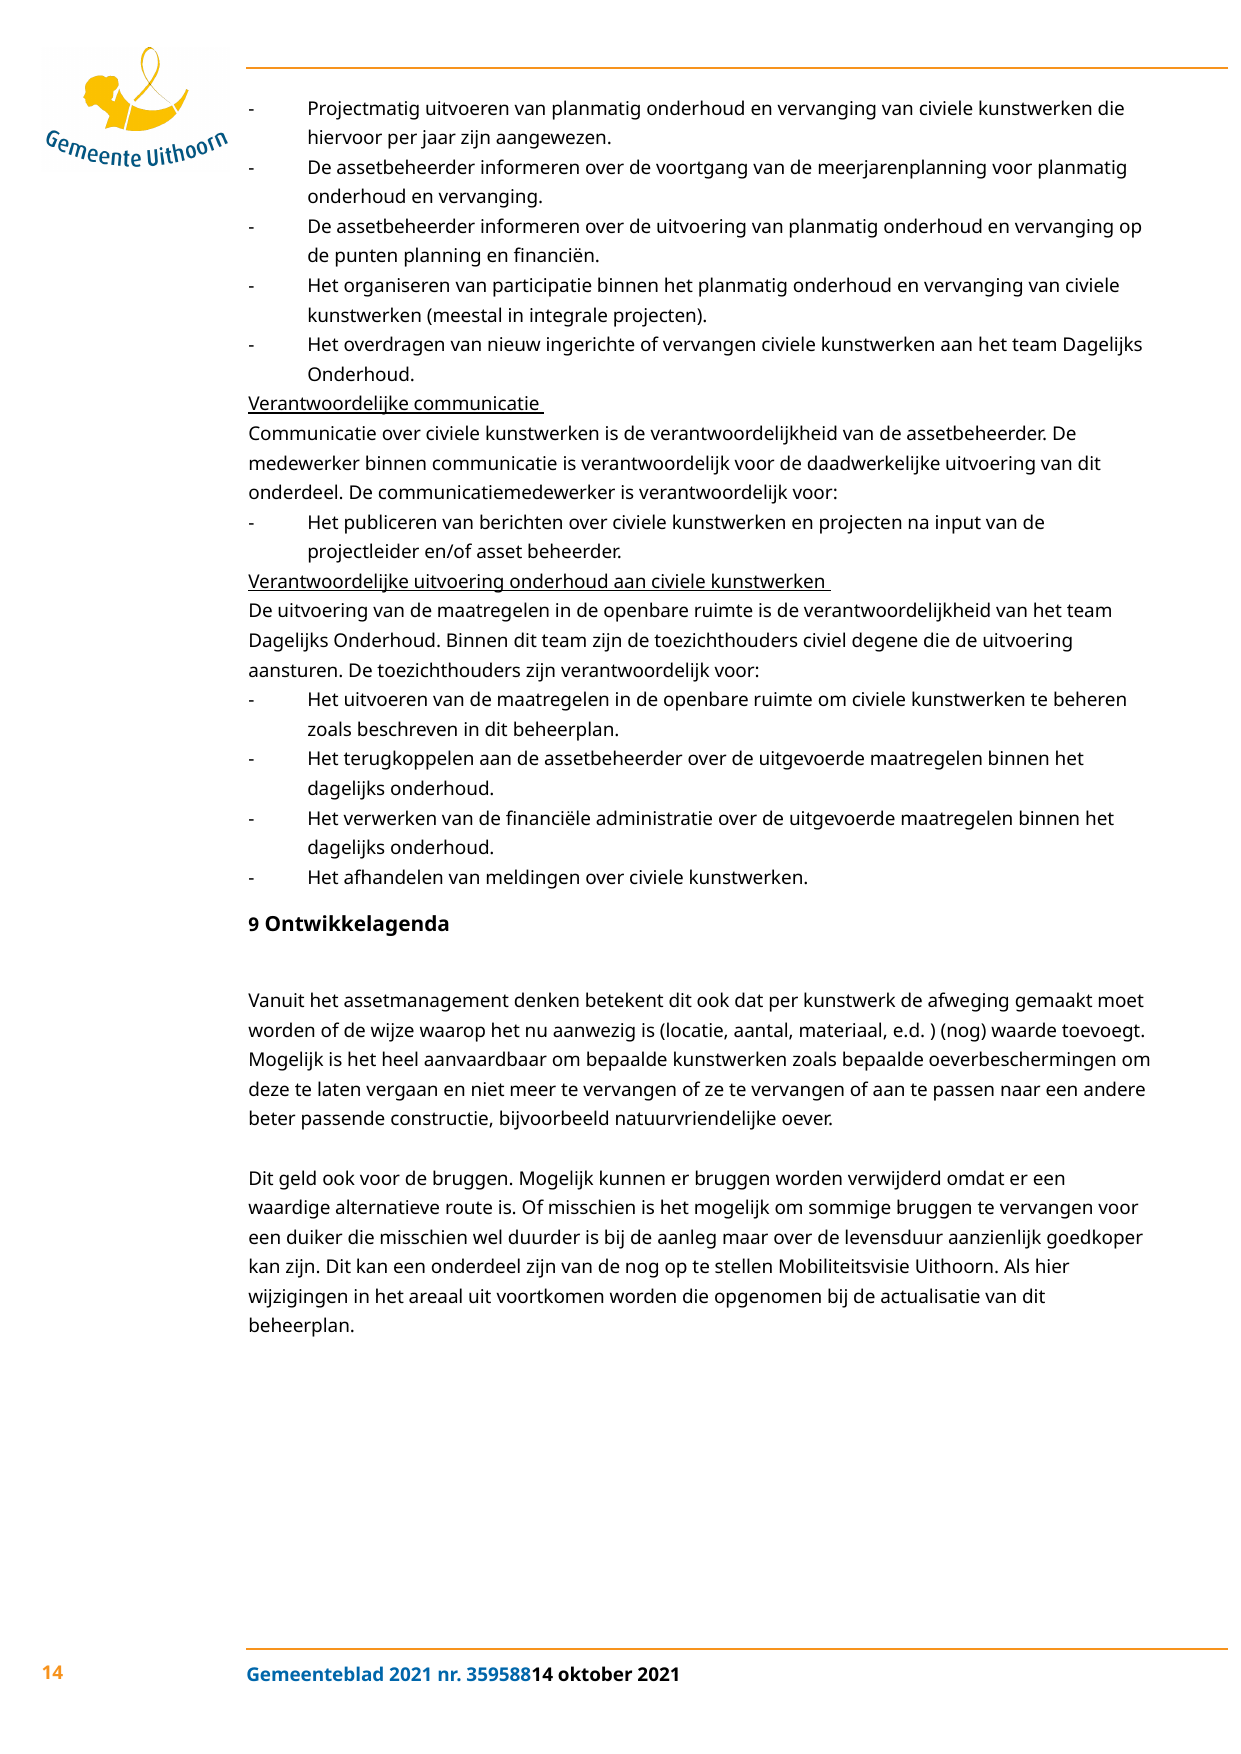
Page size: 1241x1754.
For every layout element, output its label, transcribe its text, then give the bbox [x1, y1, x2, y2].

list Projectmatig uitvoeren van planmatig onderhoud en vervanging van civiele kunstwerken die hiervoor per jaar zijn aangewezen. [248, 95, 1152, 150]
text Verantwoordelijke communicatie [248, 391, 1152, 416]
text Dit geld ook voor de bruggen. Mogelijk kunnen er bruggen worden verwijderd omdat er een waardige alternatieve route is. Of misschien is het mogelijk om sommige bruggen te vervangen voor een duiker die misschien wel duurder is bij de aanleg maar over de levensduur aanzienlijk goedkoper kan zijn. Dit kan een onderdeel zijn van de nog op te stellen Mobiliteitsvisie Uithoorn. Als hier wijzigingen in het areaal uit voortkomen worden die opgenomen bij de actualisatie van dit beheerplan. [248, 1165, 1152, 1338]
list Het afhandelen van meldingen over civiele kunstwerken. [248, 864, 1152, 890]
text Communicatie over civiele kunstwerken is de verantwoordelijkheid van de assetbeheerder. De medewerker binnen communicatie is verantwoordelijk voor de daadwerkelijke uitvoering van dit onderdeel. De communicatiemedewerker is verantwoordelijk voor: [248, 420, 1152, 505]
list De assetbeheerder informeren over de uitvoering van planmatig onderhoud en vervanging op de punten planning en financiën. [248, 213, 1152, 268]
list Het overdragen van nieuw ingerichte of vervangen civiele kunstwerken aan het team Dagelijks Onderhoud. [248, 331, 1152, 387]
text Vanuit het assetmanagement denken betekent dit ook dat per kunstwerk de afweging gemaakt moet worden of de wijze waarop het nu aanwezig is (locatie, aantal, materiaal, e.d. ) (nog) waarde toevoegt. Mogelijk is het heel aanvaardbaar om bepaalde kunstwerken zoals bepaalde oeverbeschermingen om deze te laten vergaan en niet meer te vervangen of ze te vervangen of aan te passen naar een andere beter passende constructie, bijvoorbeeld natuurvriendelijke oever. [248, 987, 1152, 1131]
list Het uitvoeren van de maatregelen in de openbare ruimte om civiele kunstwerken te beheren zoals beschreven in dit beheerplan. [248, 686, 1152, 742]
text 9 Ontwikkelagenda [248, 909, 1152, 938]
list Het terugkoppelen aan de assetbeheerder over de uitgevoerde maatregelen binnen het dagelijks onderhoud. [248, 746, 1152, 801]
list Het organiseren van participatie binnen het planmatig onderhoud en vervanging van civiele kunstwerken (meestal in integrale projecten). [248, 272, 1152, 328]
list De assetbeheerder informeren over de voortgang van de meerjarenplanning voor planmatig onderhoud en vervanging. [248, 154, 1152, 209]
list Het publiceren van berichten over civiele kunstwerken en projecten na input van de projectleider en/of asset beheerder. [248, 509, 1152, 564]
list Het verwerken van de financiële administratie over de uitgevoerde maatregelen binnen het dagelijks onderhoud. [248, 805, 1152, 860]
text Verantwoordelijke uitvoering onderhoud aan civiele kunstwerken [248, 568, 1152, 594]
picture [41, 47, 231, 172]
text De uitvoering van de maatregelen in de openbare ruimte is de verantwoordelijkheid van het team Dagelijks Onderhoud. Binnen dit team zijn de toezichthouders civiel degene die de uitvoering aansturen. De toezichthouders zijn verantwoordelijk voor: [248, 598, 1152, 683]
